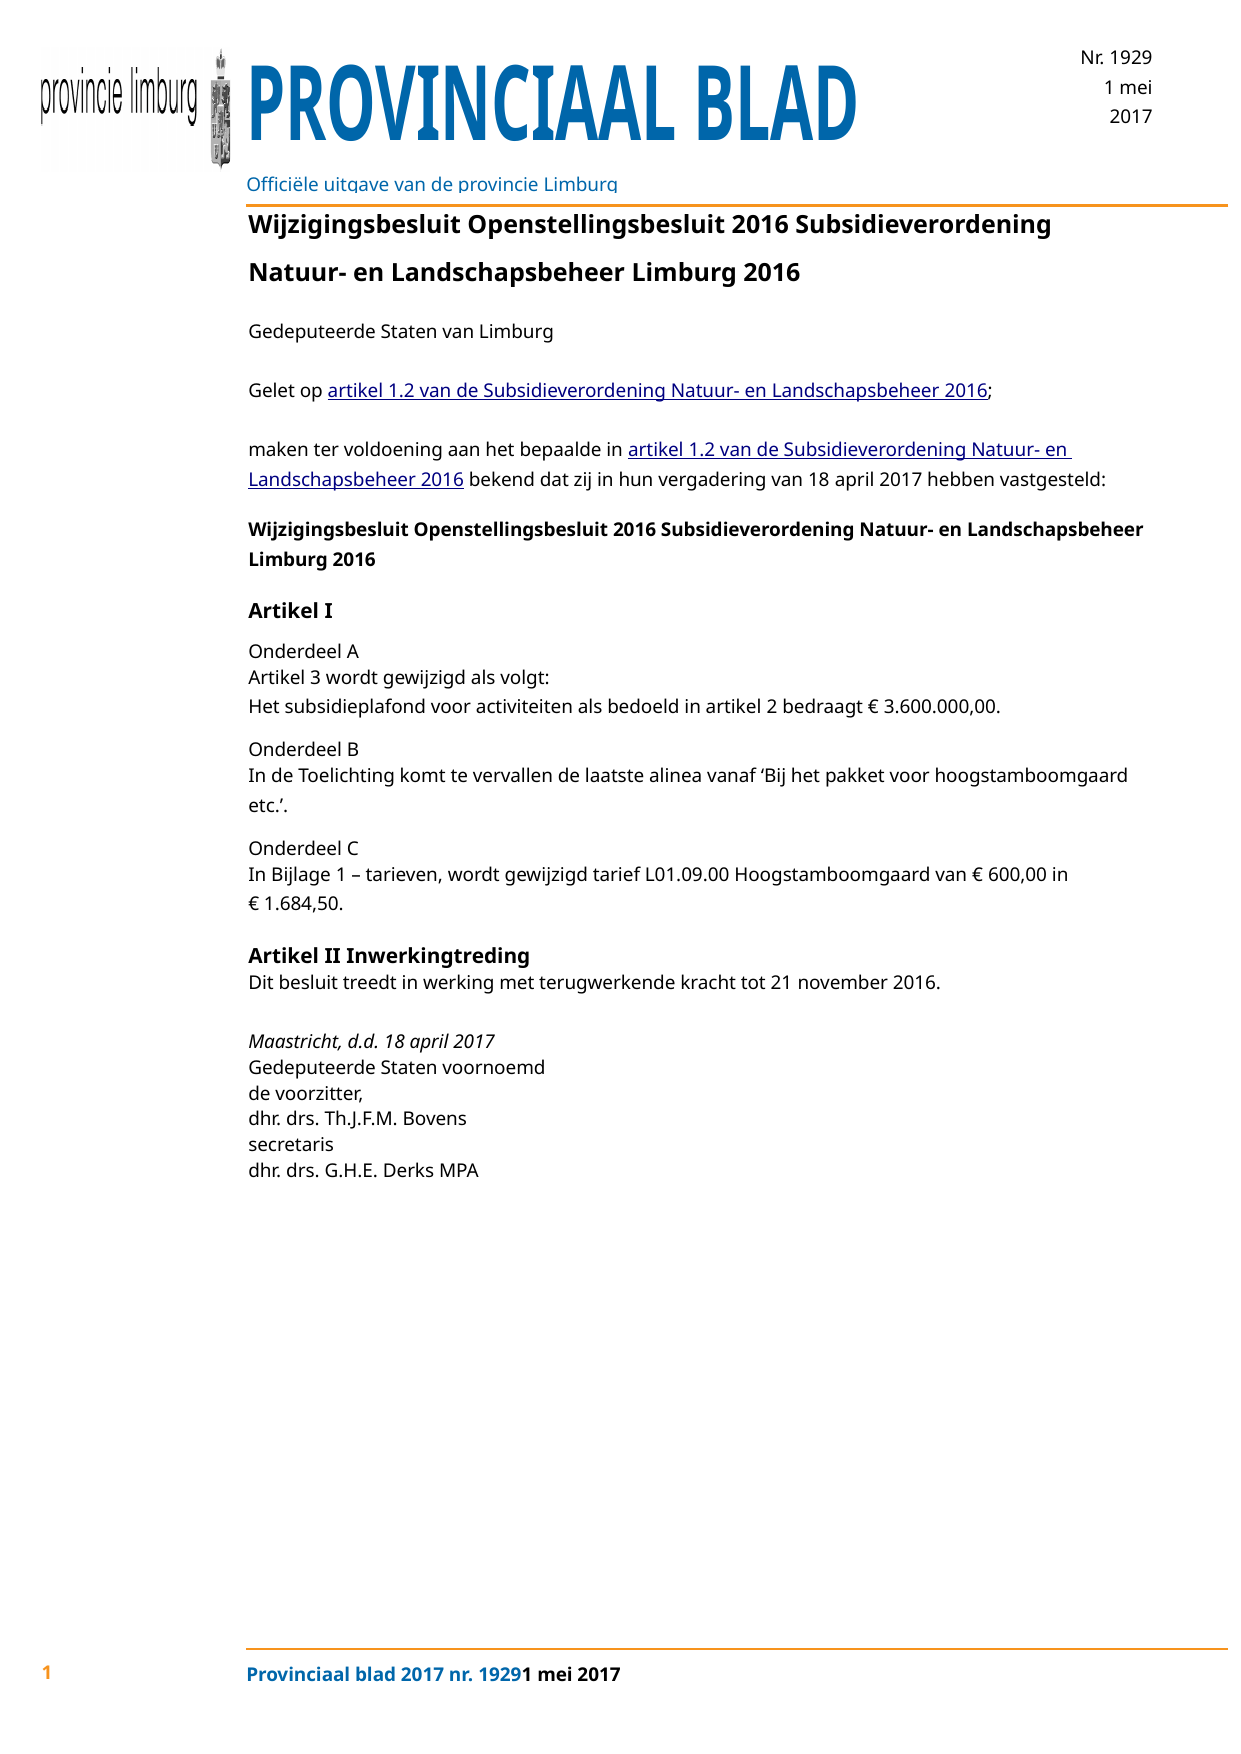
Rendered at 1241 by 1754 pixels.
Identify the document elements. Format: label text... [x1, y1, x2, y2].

text maken ter voldoening aan het bepaalde in artikel 1.2 van de Subsidieverordening Natuur- en Landschapsbeheer 2016 bekend dat zij in hun vergadering van 18 april 2017 hebben vastgesteld: [248, 436, 1152, 492]
text dhr. drs. Th.J.F.M. Bovens [248, 1106, 1152, 1131]
text Gedeputeerde Staten voornoemd [248, 1054, 1152, 1080]
text Onderdeel A [248, 638, 1152, 664]
text Het subsidieplafond voor activiteiten als bedoeld in artikel 2 bedraagt € 3.600.000,00. [248, 693, 1152, 719]
picture [41, 47, 231, 172]
text Wijzigingsbesluit Openstellingsbesluit 2016 Subsidieverordening Natuur- en Landschapsbeheer Limburg 2016 [248, 207, 1152, 288]
text Dit besluit treedt in werking met terugwerkende kracht tot 21 november 2016. [248, 969, 1152, 995]
text de voorzitter, [248, 1080, 1152, 1106]
text Artikel II Inwerkingtreding [248, 941, 1152, 969]
text Wijzigingsbesluit Openstellingsbesluit 2016 Subsidieverordening Natuur- en Landschapsbeheer Limburg 2016 [248, 516, 1152, 571]
text Maastricht, d.d. 18 april 2017 [248, 1028, 1152, 1054]
text Gelet op artikel 1.2 van de Subsidieverordening Natuur- en Landschapsbeheer 2016; [248, 377, 1152, 403]
text Artikel 3 wordt gewijzigd als volgt: [248, 664, 1152, 689]
text Artikel I [248, 596, 1152, 624]
text In Bijlage 1 – tarieven, wordt gewijzigd tarief L01.09.00 Hoogstamboomgaard van € 600,00 in € 1.684,50. [248, 861, 1152, 916]
text secretaris [248, 1131, 1152, 1157]
text dhr. drs. G.H.E. Derks MPA [248, 1157, 1152, 1183]
text Onderdeel C [248, 835, 1152, 861]
text Onderdeel B [248, 737, 1152, 762]
text In de Toelichting komt te vervallen de laatste alinea vanaf ‘Bij het pakket voor hoogstamboomgaard etc.’. [248, 762, 1152, 818]
text Gedeputeerde Staten van Limburg [248, 318, 1152, 344]
